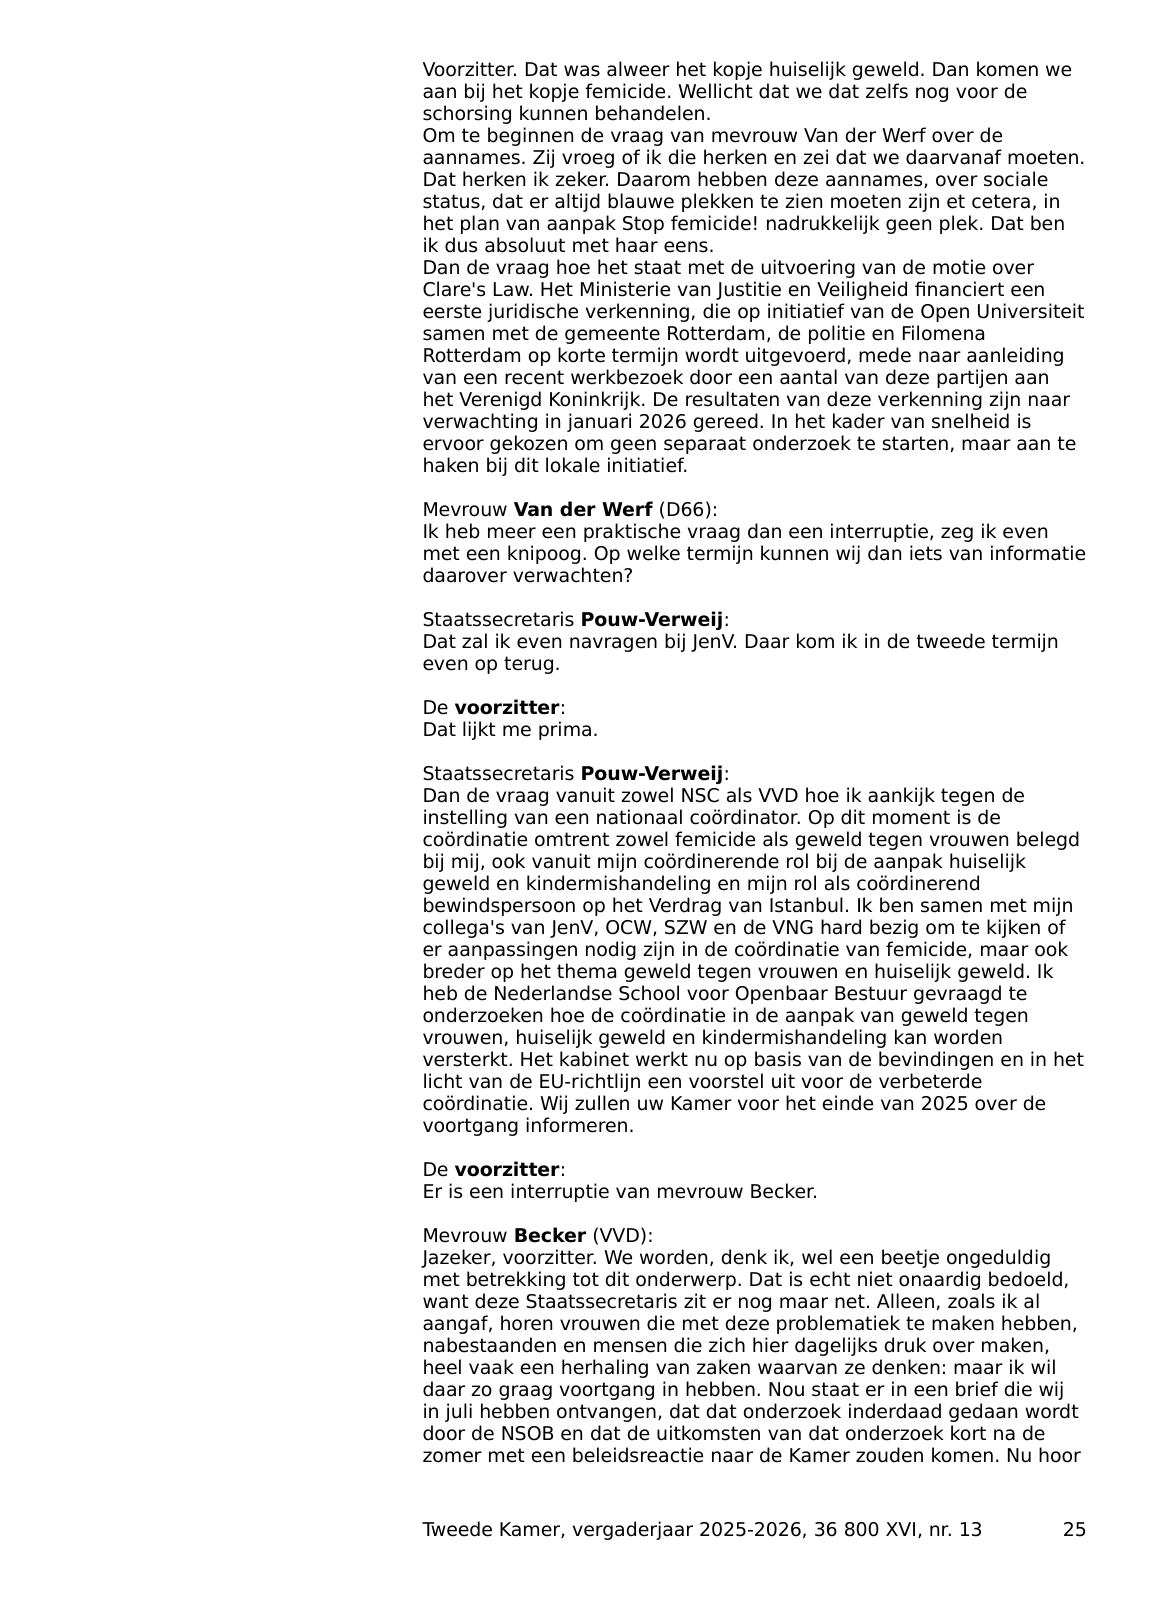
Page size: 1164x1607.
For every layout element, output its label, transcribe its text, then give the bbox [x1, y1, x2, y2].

text Mevrouw Van der Werf (D66): [422, 499, 1087, 521]
text Om te beginnen de vraag van mevrouw Van der Werf over de aannames. Zij vroeg of ik die herken en zei dat we daarvanaf moeten. Dat herken ik zeker. Daarom hebben deze aannames, over sociale status, dat er altijd blauwe plekken te zien moeten zijn et cetera, in het plan van aanpak Stop femicide! nadrukkelijk geen plek. Dat ben ik dus absoluut met haar eens. [422, 125, 1087, 257]
text Mevrouw Becker (VVD): [422, 1225, 1087, 1247]
text Staatssecretaris Pouw-Verweij: [422, 609, 1087, 631]
text Ik heb meer een praktische vraag dan een interruptie, zeg ik even met een knipoog. Op welke termijn kunnen wij dan iets van informatie daarover verwachten? [422, 521, 1087, 587]
text Dan de vraag vanuit zowel NSC als VVD hoe ik aankijk tegen de instelling van een nationaal coördinator. Op dit moment is de coördinatie omtrent zowel femicide als geweld tegen vrouwen belegd bij mij, ook vanuit mijn coördinerende rol bij de aanpak huiselijk geweld en kindermishandeling en mijn rol als coördinerend bewindspersoon op het Verdrag van Istanbul. Ik ben samen met mijn collega's van JenV, OCW, SZW en de VNG hard bezig om te kijken of er aanpassingen nodig zijn in de coördinatie van femicide, maar ook breder op het thema geweld tegen vrouwen en huiselijk geweld. Ik heb de Nederlandse School voor Openbaar Bestuur gevraagd te onderzoeken hoe de coördinatie in de aanpak van geweld tegen vrouwen, huiselijk geweld en kindermishandeling kan worden versterkt. Het kabinet werkt nu op basis van de bevindingen en in het licht van de EU-richtlijn een voorstel uit voor de verbeterde coördinatie. Wij zullen uw Kamer voor het einde van 2025 over de voortgang informeren. [422, 785, 1087, 1137]
text Staatssecretaris Pouw-Verweij: [422, 763, 1087, 785]
text Dan de vraag hoe het staat met de uitvoering van de motie over Clare's Law. Het Ministerie van Justitie en Veiligheid financiert een eerste juridische verkenning, die op initiatief van de Open Universiteit samen met de gemeente Rotterdam, de politie en Filomena Rotterdam op korte termijn wordt uitgevoerd, mede naar aanleiding van een recent werkbezoek door een aantal van deze partijen aan het Verenigd Koninkrijk. De resultaten van deze verkenning zijn naar verwachting in januari 2026 gereed. In het kader van snelheid is ervoor gekozen om geen separaat onderzoek te starten, maar aan te haken bij dit lokale initiatief. [422, 257, 1087, 477]
text De voorzitter: [422, 697, 1087, 719]
text Dat lijkt me prima. [422, 719, 1087, 741]
text Jazeker, voorzitter. We worden, denk ik, wel een beetje ongeduldig met betrekking tot dit onderwerp. Dat is echt niet onaardig bedoeld, want deze Staatssecretaris zit er nog maar net. Alleen, zoals ik al aangaf, horen vrouwen die met deze problematiek te maken hebben, nabestaanden en mensen die zich hier dagelijks druk over maken, heel vaak een herhaling van zaken waarvan ze denken: maar ik wil daar zo graag voortgang in hebben. Nou staat er in een brief die wij in juli hebben ontvangen, dat dat onderzoek inderdaad gedaan wordt door de NSOB en dat de uitkomsten van dat onderzoek kort na de zomer met een beleidsreactie naar de Kamer zouden komen. Nu hoor [422, 1247, 1087, 1467]
text Dat zal ik even navragen bij JenV. Daar kom ik in de tweede termijn even op terug. [422, 631, 1087, 675]
text De voorzitter: [422, 1159, 1087, 1181]
text Voorzitter. Dat was alweer het kopje huiselijk geweld. Dan komen we aan bij het kopje femicide. Wellicht dat we dat zelfs nog voor de schorsing kunnen behandelen. [422, 59, 1087, 125]
text Er is een interruptie van mevrouw Becker. [422, 1181, 1087, 1203]
